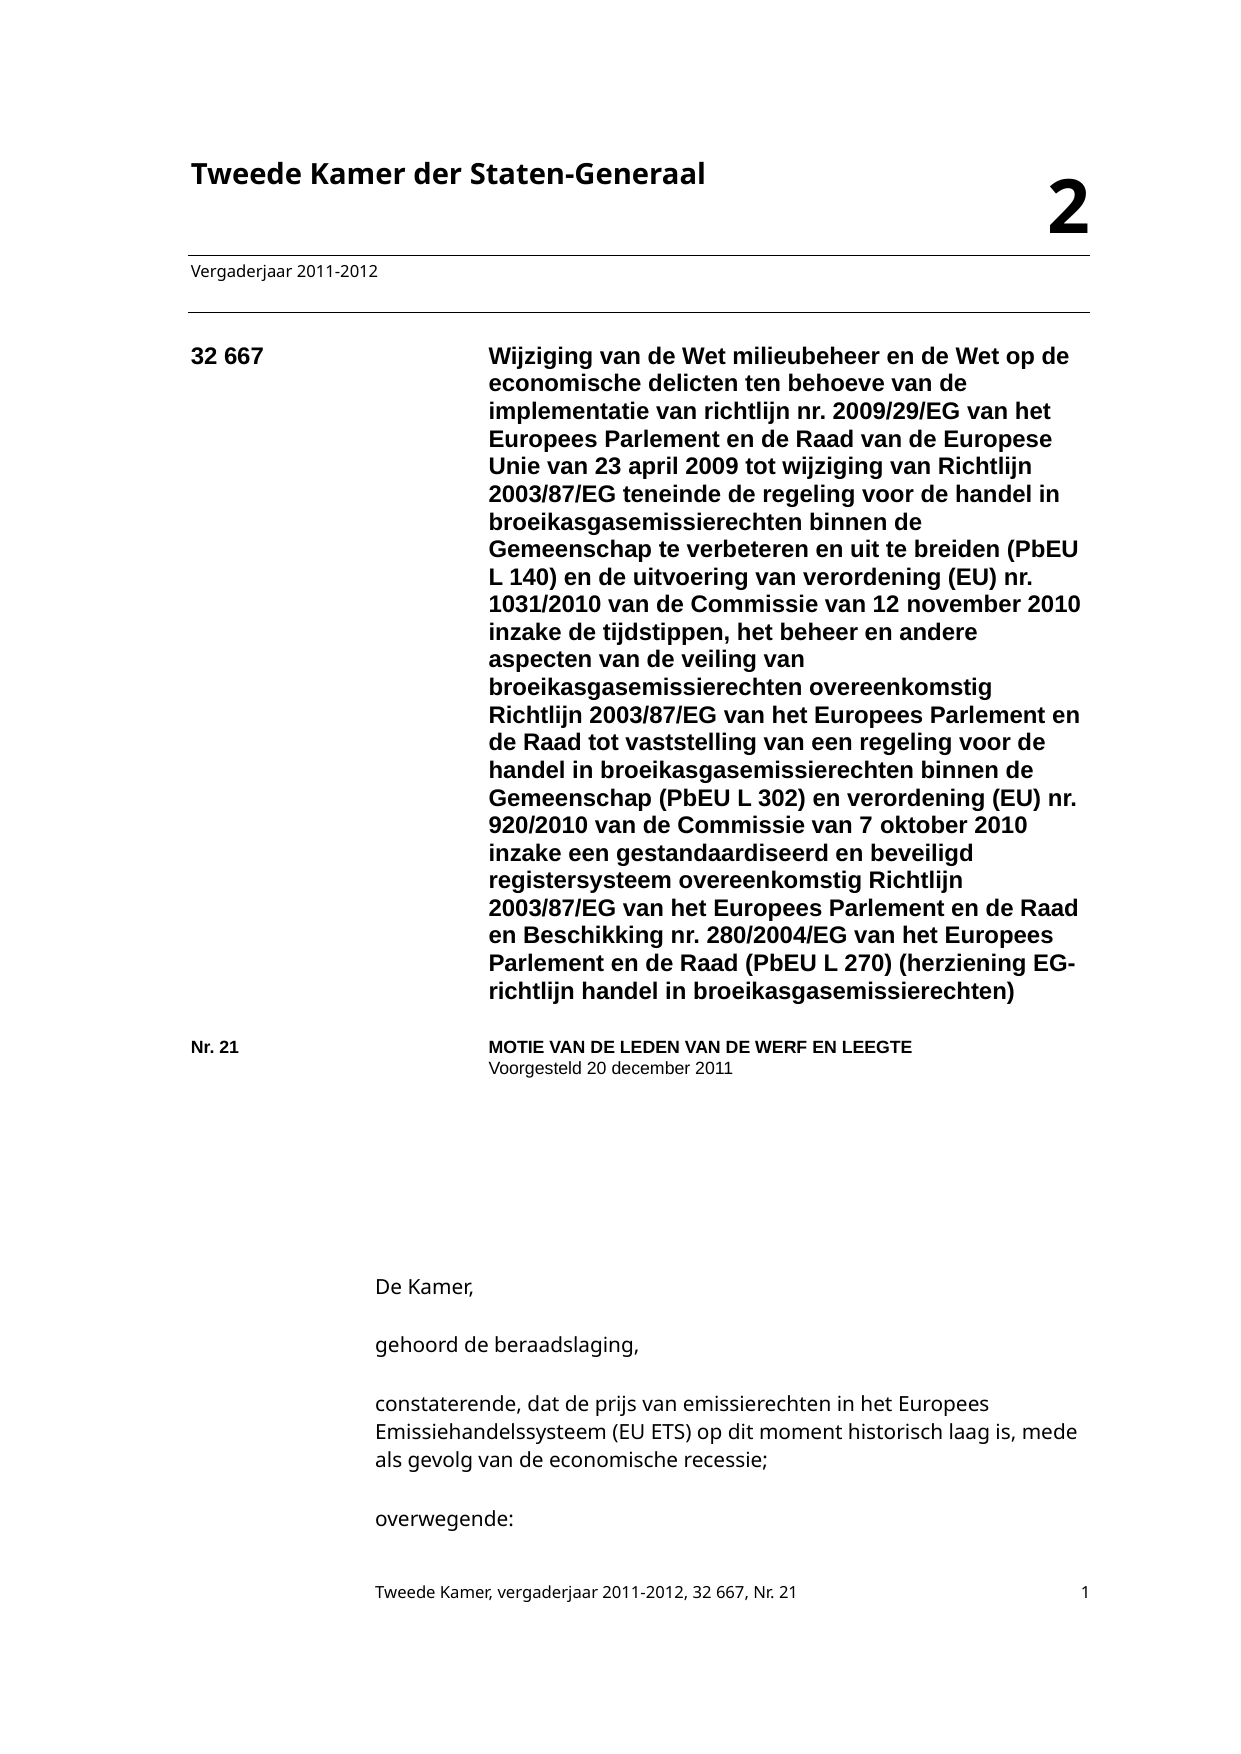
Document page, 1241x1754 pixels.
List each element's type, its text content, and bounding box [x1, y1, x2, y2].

table_cell Nr. 21 [188, 1034, 485, 1153]
table_cell 32 667 [188, 339, 485, 1034]
table_cell MOTIE VAN DE LEDEN VAN DE WERF EN LEEGTE Voorgesteld 20 december 2011 [485, 1034, 1090, 1153]
table_header 2 [910, 150, 1090, 255]
text overwegende: [375, 1504, 1090, 1532]
text De Kamer, [375, 1272, 1090, 1300]
text gehoord de beraadslaging, [375, 1330, 1090, 1359]
table_header Tweede Kamer der Staten-Generaal [188, 150, 909, 255]
table_cell [188, 313, 485, 339]
text constaterende, dat de prijs van emissierechten in het Europees Emissiehandelssysteem (EU ETS) op dit moment historisch laag is, mede als gevolg van de economische recessie; [375, 1389, 1090, 1474]
table_cell Vergaderjaar 2011-2012 [188, 256, 485, 312]
table_cell [485, 256, 1090, 312]
table_cell [485, 313, 1090, 339]
table_cell Wijziging van de Wet milieubeheer en de Wet op de economische delicten ten behoeve van de implementatie van richtlijn nr. 2009/29/EG van het Europees Parlement en de Raad van de Europese Unie van 23 april 2009 tot wijziging van Richtlijn 2003/87/EG teneinde de regeling voor de handel in broeikasgasemissierechten binnen de Gemeenschap te verbeteren en uit te breiden (PbEU L 140) en de uitvoering van verordening (EU) nr. 1031/2010 van de Commissie van 12 november 2010 inzake de tijdstippen, het beheer en andere aspecten van de veiling van broeikasgasemissierechten overeenkomstig Richtlijn 2003/87/EG van het Europees Parlement en de Raad tot vaststelling van een regeling voor de handel in broeikasgasemissierechten binnen de Gemeenschap (PbEU L 302) en verordening (EU) nr. 920/2010 van de Commissie van 7 oktober 2010 inzake een gestandaardiseerd en beveiligd registersysteem overeenkomstig Richtlijn 2003/87/EG van het Europees Parlement en de Raad en Beschikking nr. 280/2004/EG van het Europees Parlement en de Raad (PbEU L 270) (herziening EG-richtlijn handel in broeikasgasemissierechten) [485, 339, 1090, 1034]
